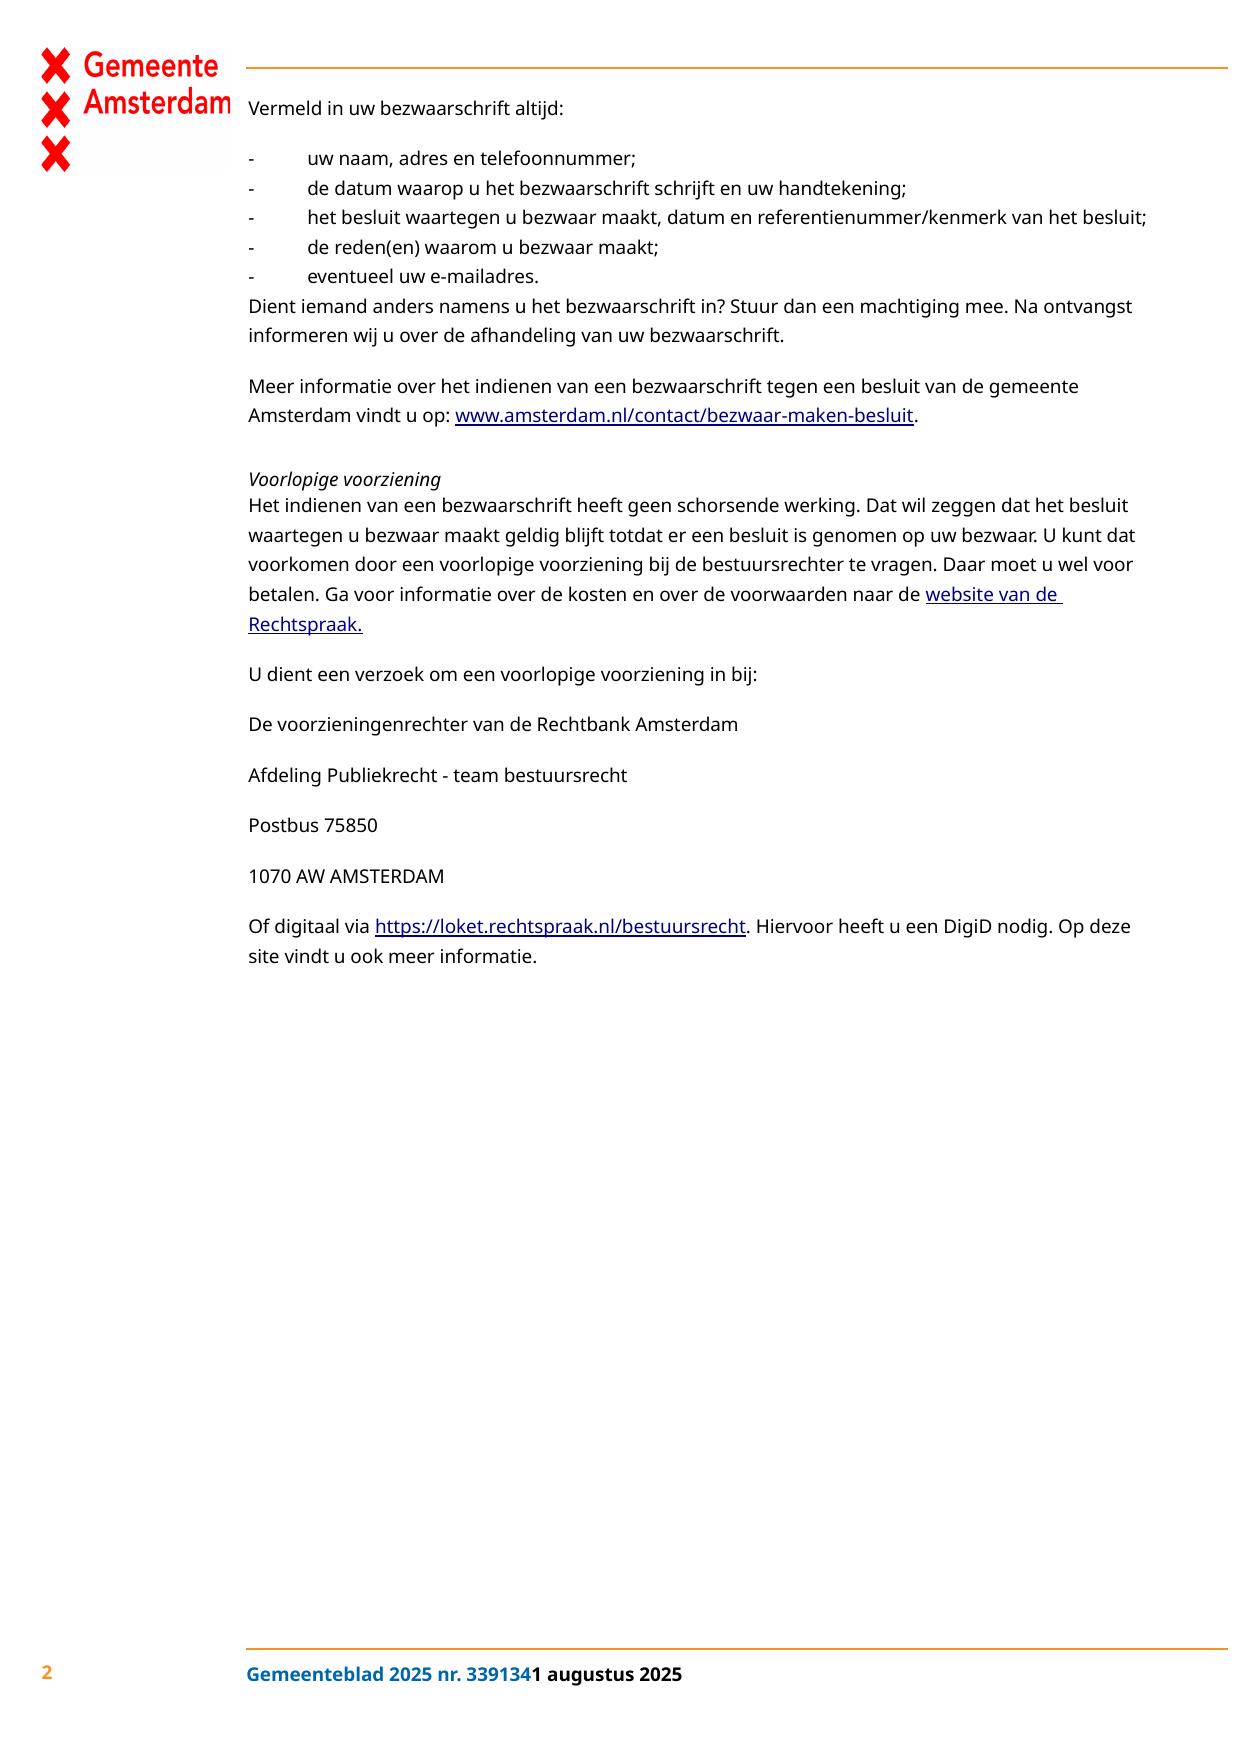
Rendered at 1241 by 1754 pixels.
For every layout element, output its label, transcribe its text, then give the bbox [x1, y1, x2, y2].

text Voorlopige voorziening [248, 467, 1152, 492]
text Dient iemand anders namens u het bezwaarschrift in? Stuur dan een machtiging mee. Na ontvangst informeren wij u over de afhandeling van uw bezwaarschrift. [248, 293, 1152, 348]
text De voorzieningenrechter van de Rechtbank Amsterdam [248, 712, 1152, 737]
text U dient een verzoek om een voorlopige voorziening in bij: [248, 661, 1152, 687]
list eventueel uw e-mailadres. [248, 263, 1152, 289]
text Of digitaal via https://loket.rechtspraak.nl/bestuursrecht. Hiervoor heeft u een DigiD nodig. Op deze site vindt u ook meer informatie. [248, 913, 1152, 968]
text Afdeling Publiekrecht - team bestuursrecht [248, 762, 1152, 788]
text Het indienen van een bezwaarschrift heeft geen schorsende werking. Dat wil zeggen dat het besluit waartegen u bezwaar maakt geldig blijft totdat er een besluit is genomen op uw bezwaar. U kunt dat voorkomen door een voorlopige voorziening bij de bestuursrechter te vragen. Daar moet u wel voor betalen. Ga voor informatie over de kosten en over de voorwaarden naar de website van de Rechtspraak. [248, 492, 1152, 636]
text Meer informatie over het indienen van een bezwaarschrift tegen een besluit van de gemeente Amsterdam vindt u op: www.amsterdam.nl/contact/bezwaar-maken-besluit. [248, 373, 1152, 428]
text Postbus 75850 [248, 812, 1152, 838]
list het besluit waartegen u bezwaar maakt, datum en referentienummer/kenmerk van het besluit; [248, 204, 1152, 230]
list uw naam, adres en telefoonnummer; [248, 145, 1152, 171]
text 1070 AW AMSTERDAM [248, 863, 1152, 888]
list de datum waarop u het bezwaarschrift schrijft en uw handtekening; [248, 175, 1152, 201]
list de reden(en) waarom u bezwaar maakt; [248, 234, 1152, 260]
text Vermeld in uw bezwaarschrift altijd: [248, 95, 1152, 121]
picture [41, 47, 231, 172]
